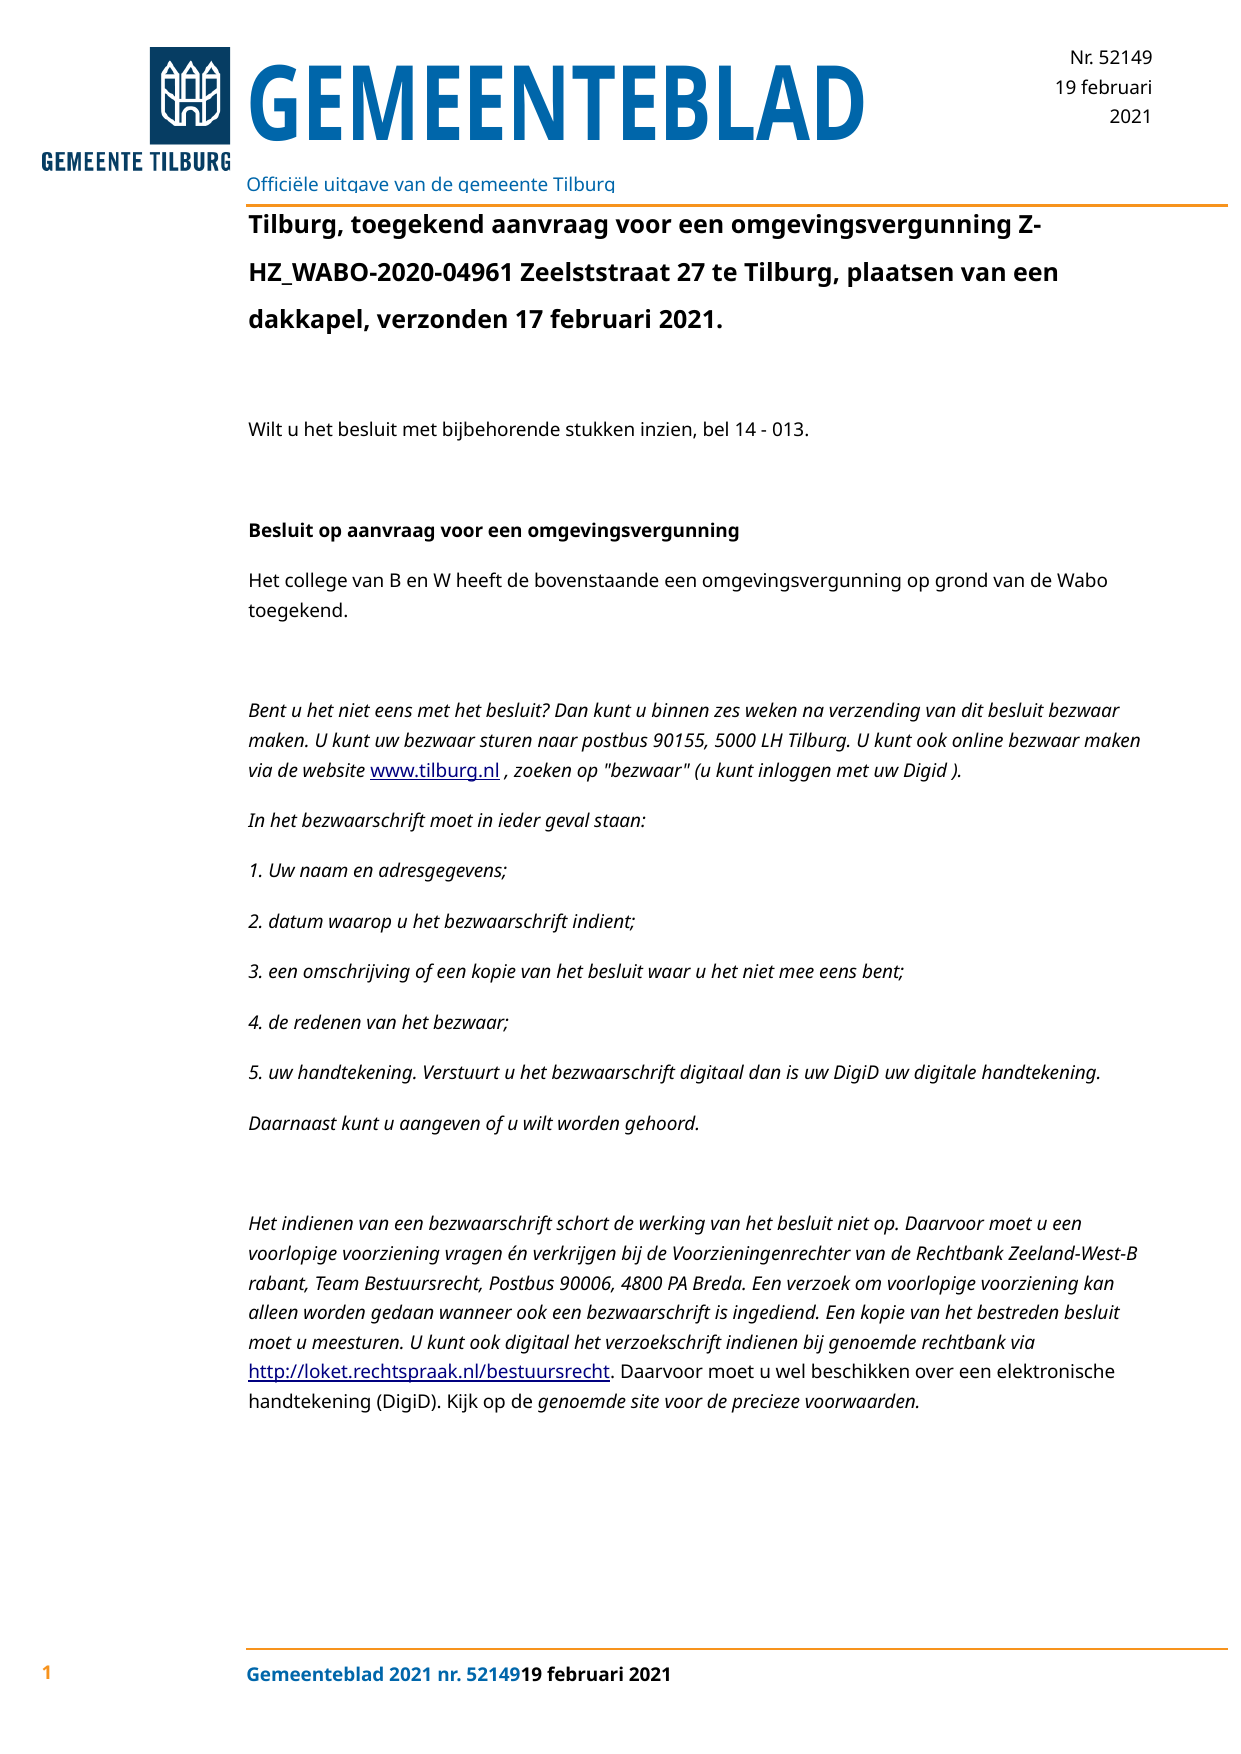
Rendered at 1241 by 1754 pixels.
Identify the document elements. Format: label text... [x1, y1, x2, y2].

text Bent u het niet eens met het besluit? Dan kunt u binnen zes weken na verzending van dit besluit bezwaar maken. U kunt uw bezwaar sturen naar postbus 90155, 5000 LH Tilburg. U kunt ook online bezwaar maken via de website www.tilburg.nl , zoeken op "bezwaar" (u kunt inloggen met uw Digid ). [248, 698, 1152, 782]
text Daarnaast kunt u aangeven of u wilt worden gehoord. [248, 1110, 1152, 1135]
text Tilburg, toegekend aanvraag voor een omgevingsvergunning Z-HZ_WABO-2020-04961 Zeelststraat 27 te Tilburg, plaatsen van een dakkapel, verzonden 17 februari 2021. [248, 207, 1152, 336]
text Het indienen van een bezwaarschrift schort de werking van het besluit niet op. Daarvoor moet u een voorlopige voorziening vragen én verkrijgen bij de Voorzieningenrechter van de Rechtbank Zeeland-West-B rabant, Team Bestuursrecht, Postbus 90006, 4800 PA Breda. Een verzoek om voorlopige voorziening kan alleen worden gedaan wanneer ook een bezwaarschrift is ingediend. Een kopie van het bestreden besluit moet u meesturen. U kunt ook digitaal het verzoekschrift indienen bij genoemde rechtbank via http://loket.rechtspraak.nl/bestuursrecht. Daarvoor moet u wel beschikken over een elektronische handtekening (DigiD). Kijk op de genoemde site voor de precieze voorwaarden. [248, 1211, 1152, 1414]
text Wilt u het besluit met bijbehorende stukken inzien, bel 14 - 013. [248, 416, 1152, 442]
text 4. de redenen van het bezwaar; [248, 1009, 1152, 1034]
text 3. een omschrijving of een kopie van het besluit waar u het niet mee eens bent; [248, 958, 1152, 984]
text 1. Uw naam en adresgegevens; [248, 858, 1152, 883]
text In het bezwaarschrift moet in ieder geval staan: [248, 807, 1152, 833]
text Het college van B en W heeft de bovenstaande een omgevingsvergunning op grond van de Wabo toegekend. [248, 567, 1152, 622]
text Besluit op aanvraag voor een omgevingsvergunning [248, 517, 1152, 542]
picture [41, 47, 231, 172]
text 2. datum waarop u het bezwaarschrift indient; [248, 908, 1152, 934]
text 5. uw handtekening. Verstuurt u het bezwaarschrift digitaal dan is uw DigiD uw digitale handtekening. [248, 1059, 1152, 1085]
